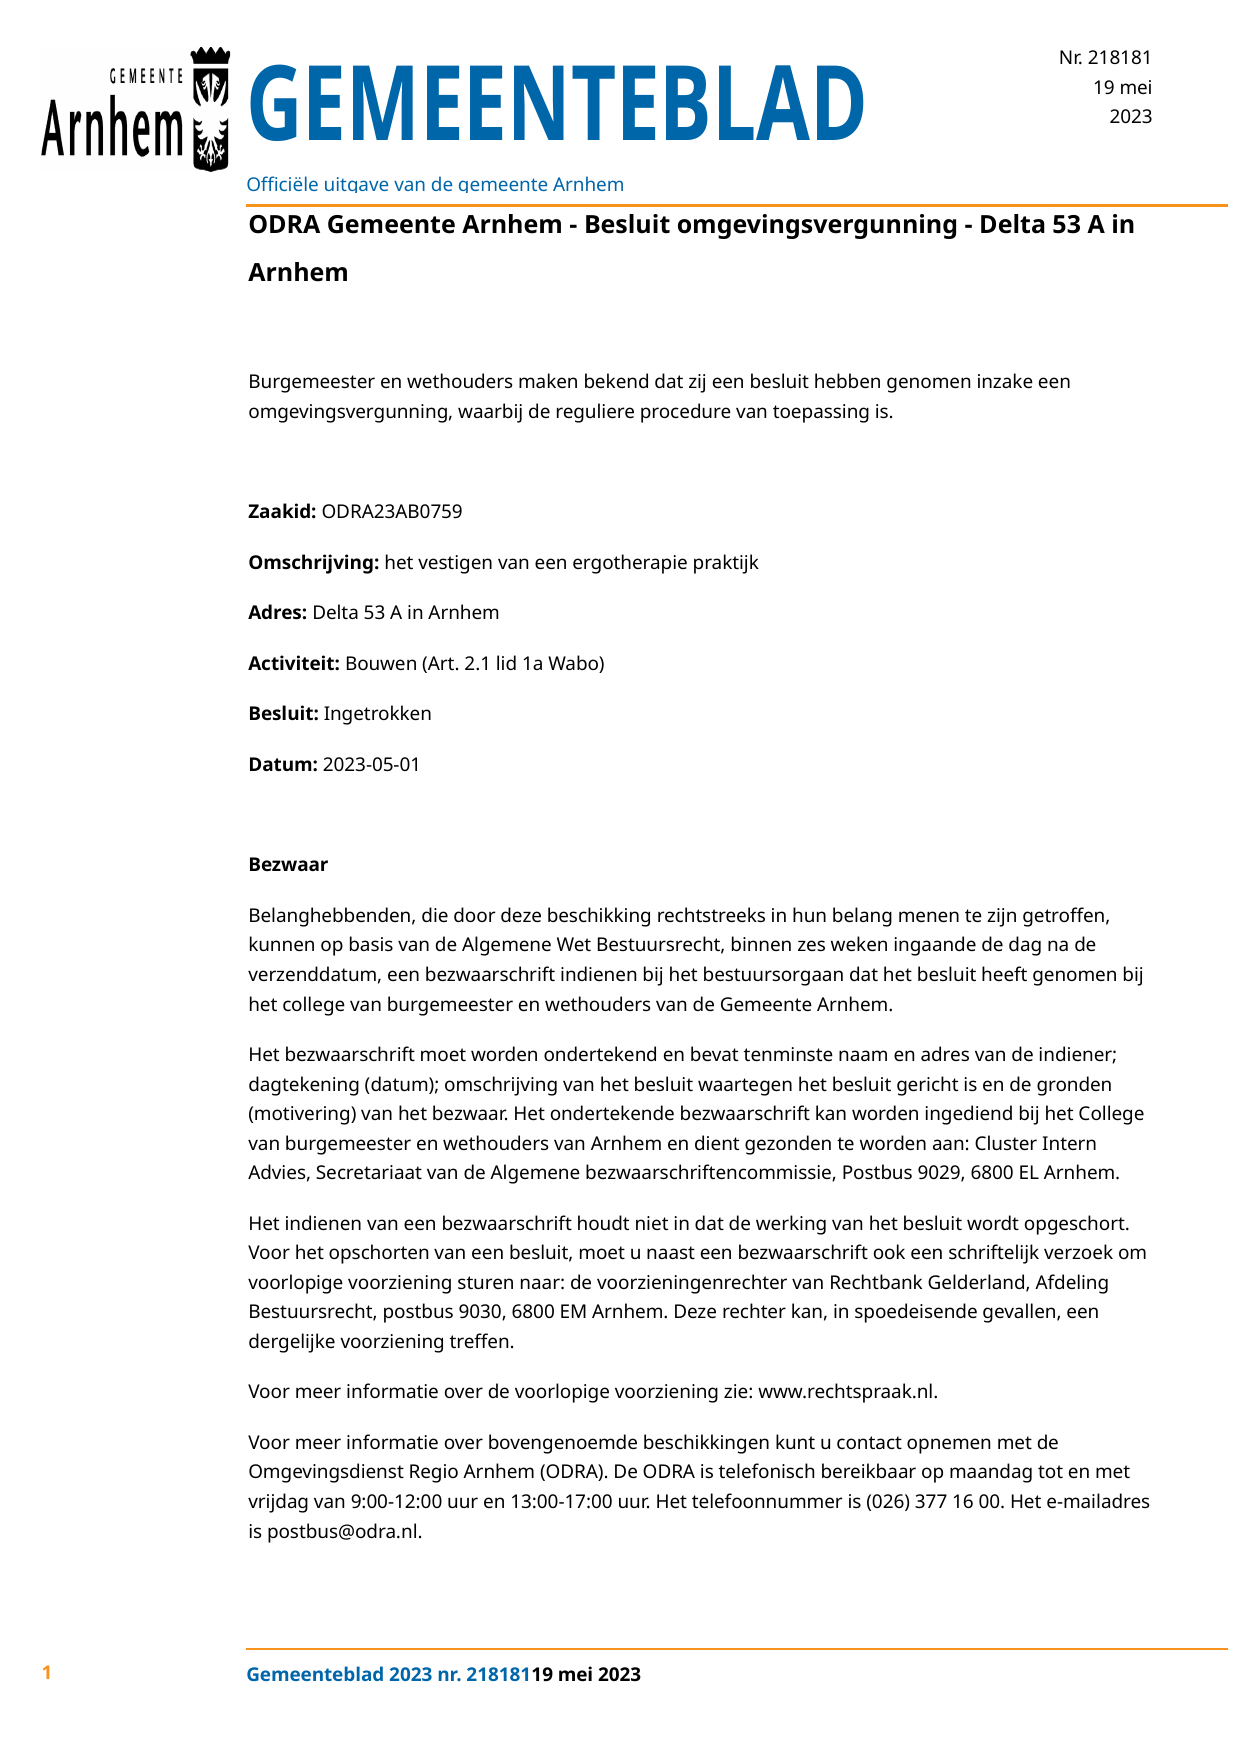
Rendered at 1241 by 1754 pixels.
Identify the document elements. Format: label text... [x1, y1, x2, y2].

text Het indienen van een bezwaarschrift houdt niet in dat de werking van het besluit wordt opgeschort. Voor het opschorten van een besluit, moet u naast een bezwaarschrift ook een schriftelijk verzoek om voorlopige voorziening sturen naar: de voorzieningenrechter van Rechtbank Gelderland, Afdeling Bestuursrecht, postbus 9030, 6800 EM Arnhem. Deze rechter kan, in spoedeisende gevallen, een dergelijke voorziening treffen. [248, 1210, 1152, 1354]
text Burgemeester en wethouders maken bekend dat zij een besluit hebben genomen inzake een omgevingsvergunning, waarbij de reguliere procedure van toepassing is. [248, 368, 1152, 424]
text Datum: 2023-05-01 [248, 751, 1152, 777]
text Bezwaar [248, 852, 1152, 877]
text Voor meer informatie over de voorlopige voorziening zie: www.rechtspraak.nl. [248, 1379, 1152, 1404]
text Het bezwaarschrift moet worden ondertekend en bevat tenminste naam en adres van de indiener; dagtekening (datum); omschrijving van het besluit waartegen het besluit gericht is en de gronden (motivering) van het bezwaar. Het ondertekende bezwaarschrift kan worden ingediend bij het College van burgemeester en wethouders van Arnhem en dient gezonden te worden aan: Cluster Intern Advies, Secretariaat van de Algemene bezwaarschriftencommissie, Postbus 9029, 6800 EL Arnhem. [248, 1041, 1152, 1185]
text Besluit: Ingetrokken [248, 700, 1152, 726]
text Activiteit: Bouwen (Art. 2.1 lid 1a Wabo) [248, 650, 1152, 676]
text Adres: Delta 53 A in Arnhem [248, 599, 1152, 625]
text Belanghebbenden, die door deze beschikking rechtstreeks in hun belang menen te zijn getroffen, kunnen op basis van de Algemene Wet Bestuursrecht, binnen zes weken ingaande de dag na de verzenddatum, een bezwaarschrift indienen bij het bestuursorgaan dat het besluit heeft genomen bij het college van burgemeester en wethouders van de Gemeente Arnhem. [248, 902, 1152, 1017]
text Omschrijving: het vestigen van een ergotherapie praktijk [248, 549, 1152, 575]
text ODRA Gemeente Arnhem - Besluit omgevingsvergunning - Delta 53 A in Arnhem [248, 207, 1152, 288]
text Voor meer informatie over bovengenoemde beschikkingen kunt u contact opnemen met de Omgevingsdienst Regio Arnhem (ODRA). De ODRA is telefonisch bereikbaar op maandag tot en met vrijdag van 9:00-12:00 uur en 13:00-17:00 uur. Het telefoonnummer is (026) 377 16 00. Het e-mailadres is postbus@odra.nl. [248, 1429, 1152, 1544]
text Zaakid: ODRA23AB0759 [248, 499, 1152, 524]
picture [41, 47, 231, 172]
